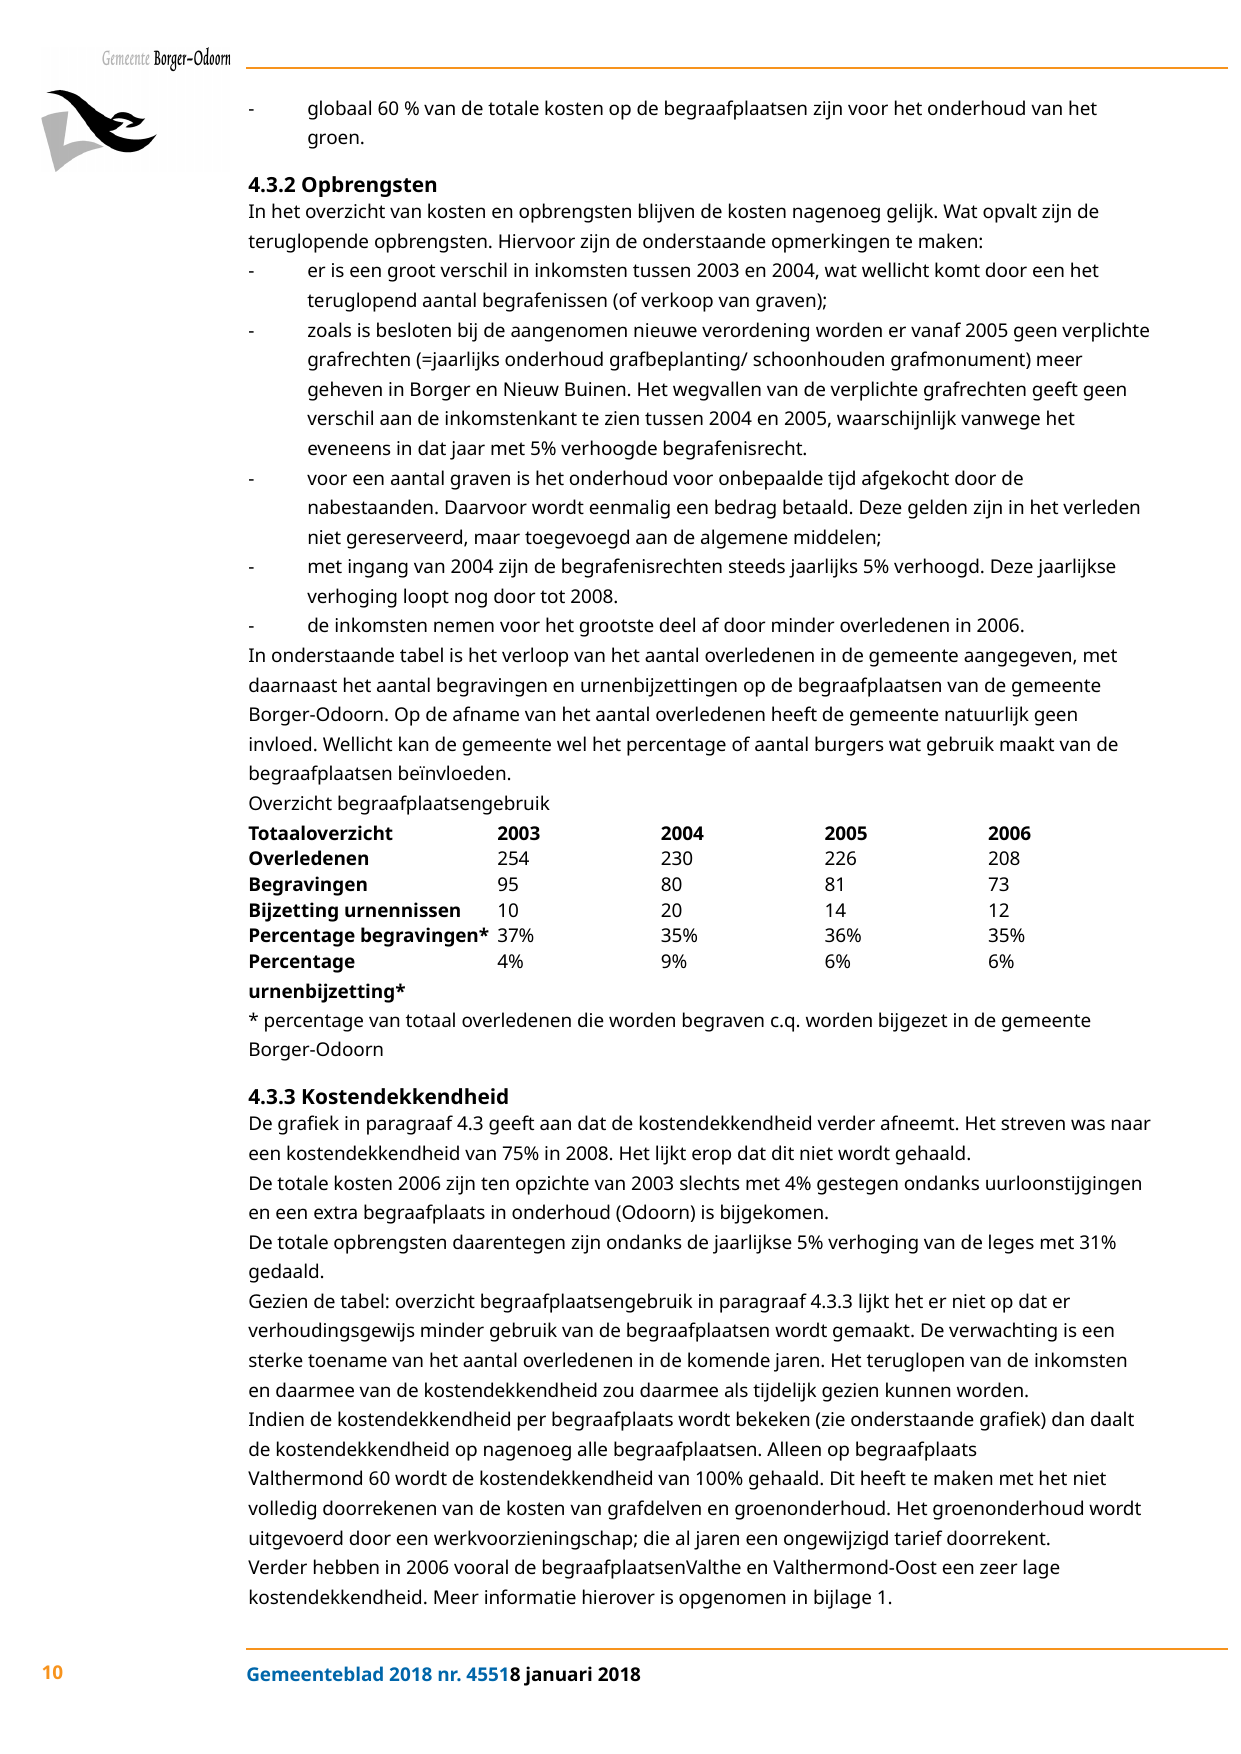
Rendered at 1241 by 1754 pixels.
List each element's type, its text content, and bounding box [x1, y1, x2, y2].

table_cell 10 [497, 897, 661, 923]
table_cell 12 [988, 897, 1152, 923]
table_cell Bijzetting urnennissen [248, 897, 497, 923]
text Gezien de tabel: overzicht begraafplaatsengebruik in paragraaf 4.3.3 lijkt het er niet op dat er verhoudingsgewijs minder gebruik van de begraafplaatsen wordt gemaakt. De verwachting is een sterke toename van het aantal overledenen in de komende jaren. Het teruglopen van de inkomsten en daarmee van de kostendekkendheid zou daarmee als tijdelijk gezien kunnen worden. [248, 1288, 1152, 1403]
list zoals is besloten bij de aangenomen nieuwe verordening worden er vanaf 2005 geen verplichte grafrechten (=jaarlijks onderhoud grafbeplanting/ schoonhouden grafmonument) meer geheven in Borger en Nieuw Buinen. Het wegvallen van de verplichte grafrechten geeft geen verschil aan de inkomstenkant te zien tussen 2004 en 2005, waarschijnlijk vanwege het eveneens in dat jaar met 5% verhoogde begrafenisrecht. [248, 317, 1152, 461]
table_cell 6% [988, 949, 1152, 1004]
table_cell 226 [824, 846, 988, 871]
table_cell 254 [497, 846, 661, 871]
text In het overzicht van kosten en opbrengsten blijven de kosten nagenoeg gelijk. Wat opvalt zijn de teruglopende opbrengsten. Hiervoor zijn de onderstaande opmerkingen te maken: [248, 198, 1152, 254]
list globaal 60 % van de totale kosten op de begraafplaatsen zijn voor het onderhoud van het groen. [248, 95, 1152, 150]
table_cell 9% [661, 949, 824, 1004]
table_cell Begravingen [248, 871, 497, 897]
table_cell 20 [661, 897, 824, 923]
text De totale kosten 2006 zijn ten opzichte van 2003 slechts met 4% gestegen ondanks uurloonstijgingen en een extra begraafplaats in onderhoud (Odoorn) is bijgekomen. [248, 1170, 1152, 1225]
table_cell 208 [988, 846, 1152, 871]
table_cell Overledenen [248, 846, 497, 871]
text Overzicht begraafplaatsengebruik [248, 790, 1152, 816]
text Valthermond 60 wordt de kostendekkendheid van 100% gehaald. Dit heeft te maken met het niet volledig doorrekenen van de kosten van grafdelven en groenonderhoud. Het groenonderhoud wordt uitgevoerd door een werkvoorzieningschap; die al jaren een ongewijzigd tarief doorrekent. [248, 1466, 1152, 1551]
table_cell 80 [661, 871, 824, 897]
table_header 2006 [988, 820, 1152, 846]
table_header Totaaloverzicht [248, 820, 497, 846]
table_cell 81 [824, 871, 988, 897]
list voor een aantal graven is het onderhoud voor onbepaalde tijd afgekocht door de nabestaanden. Daarvoor wordt eenmalig een bedrag betaald. Deze gelden zijn in het verleden niet gereserveerd, maar toegevoegd aan de algemene middelen; [248, 465, 1152, 549]
text Verder hebben in 2006 vooral de begraafplaatsenValthe en Valthermond-Oost een zeer lage kostendekkendheid. Meer informatie hierover is opgenomen in bijlage 1. [248, 1554, 1152, 1610]
table_cell 6% [824, 949, 988, 1004]
table_cell 4% [497, 949, 661, 1004]
list met ingang van 2004 zijn de begrafenisrechten steeds jaarlijks 5% verhoogd. Deze jaarlijkse verhoging loopt nog door tot 2008. [248, 553, 1152, 609]
text Indien de kostendekkendheid per begraafplaats wordt bekeken (zie onderstaande grafiek) dan daalt de kostendekkendheid op nagenoeg alle begraafplaatsen. Alleen op begraafplaats [248, 1406, 1152, 1462]
text 4.3.2 Opbrengsten [248, 170, 1152, 198]
table_cell Percentage urnenbijzetting* [248, 949, 497, 1004]
table_cell 35% [988, 923, 1152, 948]
table_cell 35% [661, 923, 824, 948]
table_header 2005 [824, 820, 988, 846]
picture [41, 47, 231, 172]
text 4.3.3 Kostendekkendheid [248, 1082, 1152, 1111]
text In onderstaande tabel is het verloop van het aantal overledenen in de gemeente aangegeven, met daarnaast het aantal begravingen en urnenbijzettingen op de begraafplaatsen van de gemeente Borger-Odoorn. Op de afname van het aantal overledenen heeft de gemeente natuurlijk geen invloed. Wellicht kan de gemeente wel het percentage of aantal burgers wat gebruik maakt van de begraafplaatsen beïnvloeden. [248, 642, 1152, 786]
table_cell 73 [988, 871, 1152, 897]
table_cell 37% [497, 923, 661, 948]
text De grafiek in paragraaf 4.3 geeft aan dat de kostendekkendheid verder afneemt. Het streven was naar een kostendekkendheid van 75% in 2008. Het lijkt erop dat dit niet wordt gehaald. [248, 1111, 1152, 1166]
table_cell 230 [661, 846, 824, 871]
table_cell 36% [824, 923, 988, 948]
list er is een groot verschil in inkomsten tussen 2003 en 2004, wat wellicht komt door een het teruglopend aantal begrafenissen (of verkoop van graven); [248, 258, 1152, 313]
table_cell Percentage begravingen* [248, 923, 497, 948]
table_cell 14 [824, 897, 988, 923]
table_header 2003 [497, 820, 661, 846]
text De totale opbrengsten daarentegen zijn ondanks de jaarlijkse 5% verhoging van de leges met 31% gedaald. [248, 1229, 1152, 1284]
text * percentage van totaal overledenen die worden begraven c.q. worden bijgezet in de gemeente Borger-Odoorn [248, 1007, 1152, 1062]
table_header 2004 [661, 820, 824, 846]
table_cell 95 [497, 871, 661, 897]
list de inkomsten nemen voor het grootste deel af door minder overledenen in 2006. [248, 613, 1152, 638]
